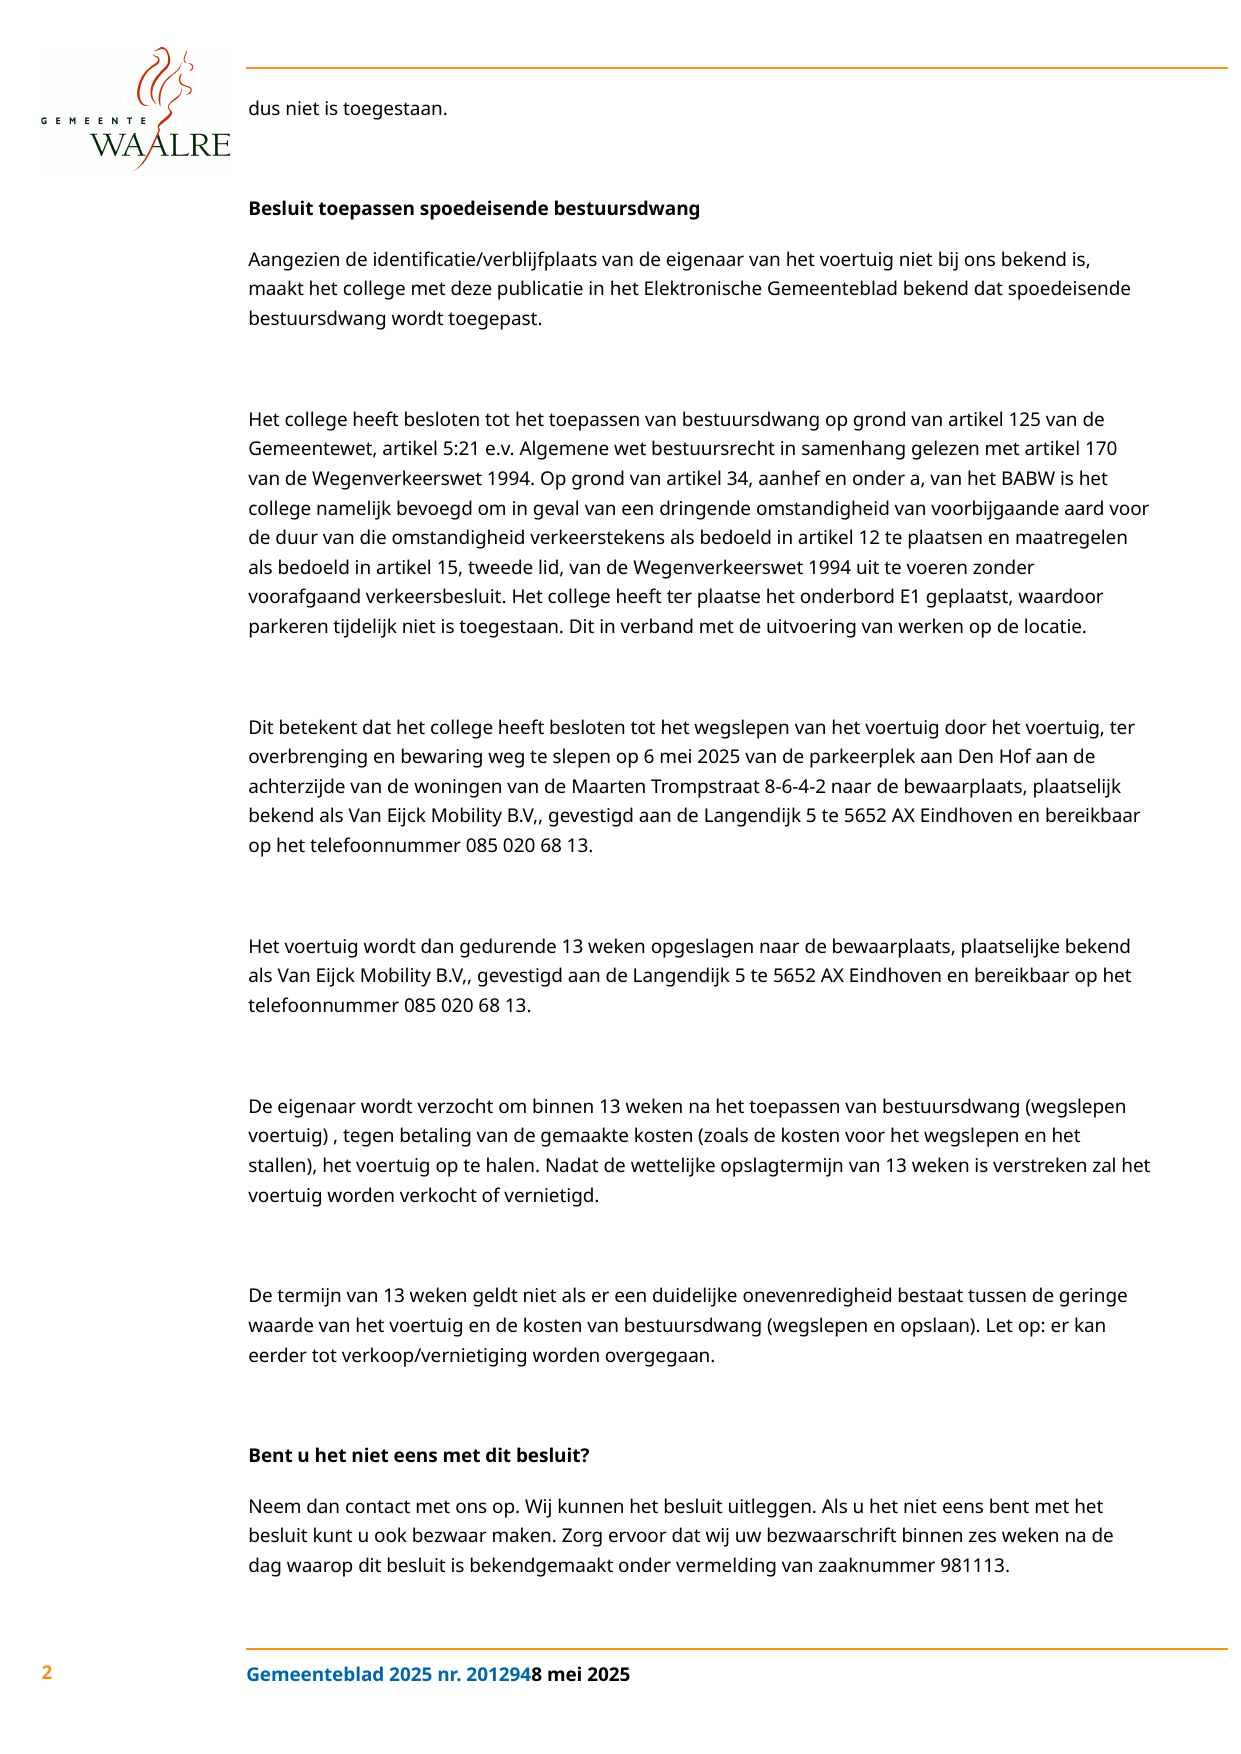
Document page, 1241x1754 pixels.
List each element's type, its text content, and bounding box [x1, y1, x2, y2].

text De termijn van 13 weken geldt niet als er een duidelijke onevenredigheid bestaat tussen de geringe waarde van het voertuig en de kosten van bestuursdwang (wegslepen en opslaan). Let op: er kan eerder tot verkoop/vernietiging worden overgegaan. [248, 1283, 1152, 1368]
text Besluit toepassen spoedeisende bestuursdwang [248, 196, 1152, 221]
text Bent u het niet eens met dit besluit? [248, 1443, 1152, 1468]
text dus niet is toegestaan. [248, 95, 1152, 121]
text Dit betekent dat het college heeft besloten tot het wegslepen van het voertuig door het voertuig, ter overbrenging en bewaring weg te slepen op 6 mei 2025 van de parkeerplek aan Den Hof aan de achterzijde van de woningen van de Maarten Trompstraat 8-6-4-2 naar de bewaarplaats, plaatselijk bekend als Van Eijck Mobility B.V,, gevestigd aan de Langendijk 5 te 5652 AX Eindhoven en bereikbaar op het telefoonnummer 085 020 68 13. [248, 714, 1152, 858]
text Neem dan contact met ons op. Wij kunnen het besluit uitleggen. Als u het niet eens bent met het besluit kunt u ook bezwaar maken. Zorg ervoor dat wij uw bezwaarschrift binnen zes weken na de dag waarop dit besluit is bekendgemaakt onder vermelding van zaaknummer 981113. [248, 1493, 1152, 1578]
picture [41, 47, 231, 172]
text Aangezien de identificatie/verblijfplaats van de eigenaar van het voertuig niet bij ons bekend is, maakt het college met deze publicatie in het Elektronische Gemeenteblad bekend dat spoedeisende bestuursdwang wordt toegepast. [248, 246, 1152, 331]
text Het college heeft besloten tot het toepassen van bestuursdwang op grond van artikel 125 van de Gemeentewet, artikel 5:21 e.v. Algemene wet bestuursrecht in samenhang gelezen met artikel 170 van de Wegenverkeerswet 1994. Op grond van artikel 34, aanhef en onder a, van het BABW is het college namelijk bevoegd om in geval van een dringende omstandigheid van voorbijgaande aard voor de duur van die omstandigheid verkeerstekens als bedoeld in artikel 12 te plaatsen en maatregelen als bedoeld in artikel 15, tweede lid, van de Wegenverkeerswet 1994 uit te voeren zonder voorafgaand verkeersbesluit. Het college heeft ter plaatse het onderbord E1 geplaatst, waardoor parkeren tijdelijk niet is toegestaan. Dit in verband met de uitvoering van werken op de locatie. [248, 406, 1152, 639]
text De eigenaar wordt verzocht om binnen 13 weken na het toepassen van bestuursdwang (wegslepen voertuig) , tegen betaling van de gemaakte kosten (zoals de kosten voor het wegslepen en het stallen), het voertuig op te halen. Nadat de wettelijke opslagtermijn van 13 weken is verstreken zal het voertuig worden verkocht of vernietigd. [248, 1093, 1152, 1208]
text Het voertuig wordt dan gedurende 13 weken opgeslagen naar de bewaarplaats, plaatselijke bekend als Van Eijck Mobility B.V,, gevestigd aan de Langendijk 5 te 5652 AX Eindhoven en bereikbaar op het telefoonnummer 085 020 68 13. [248, 933, 1152, 1018]
